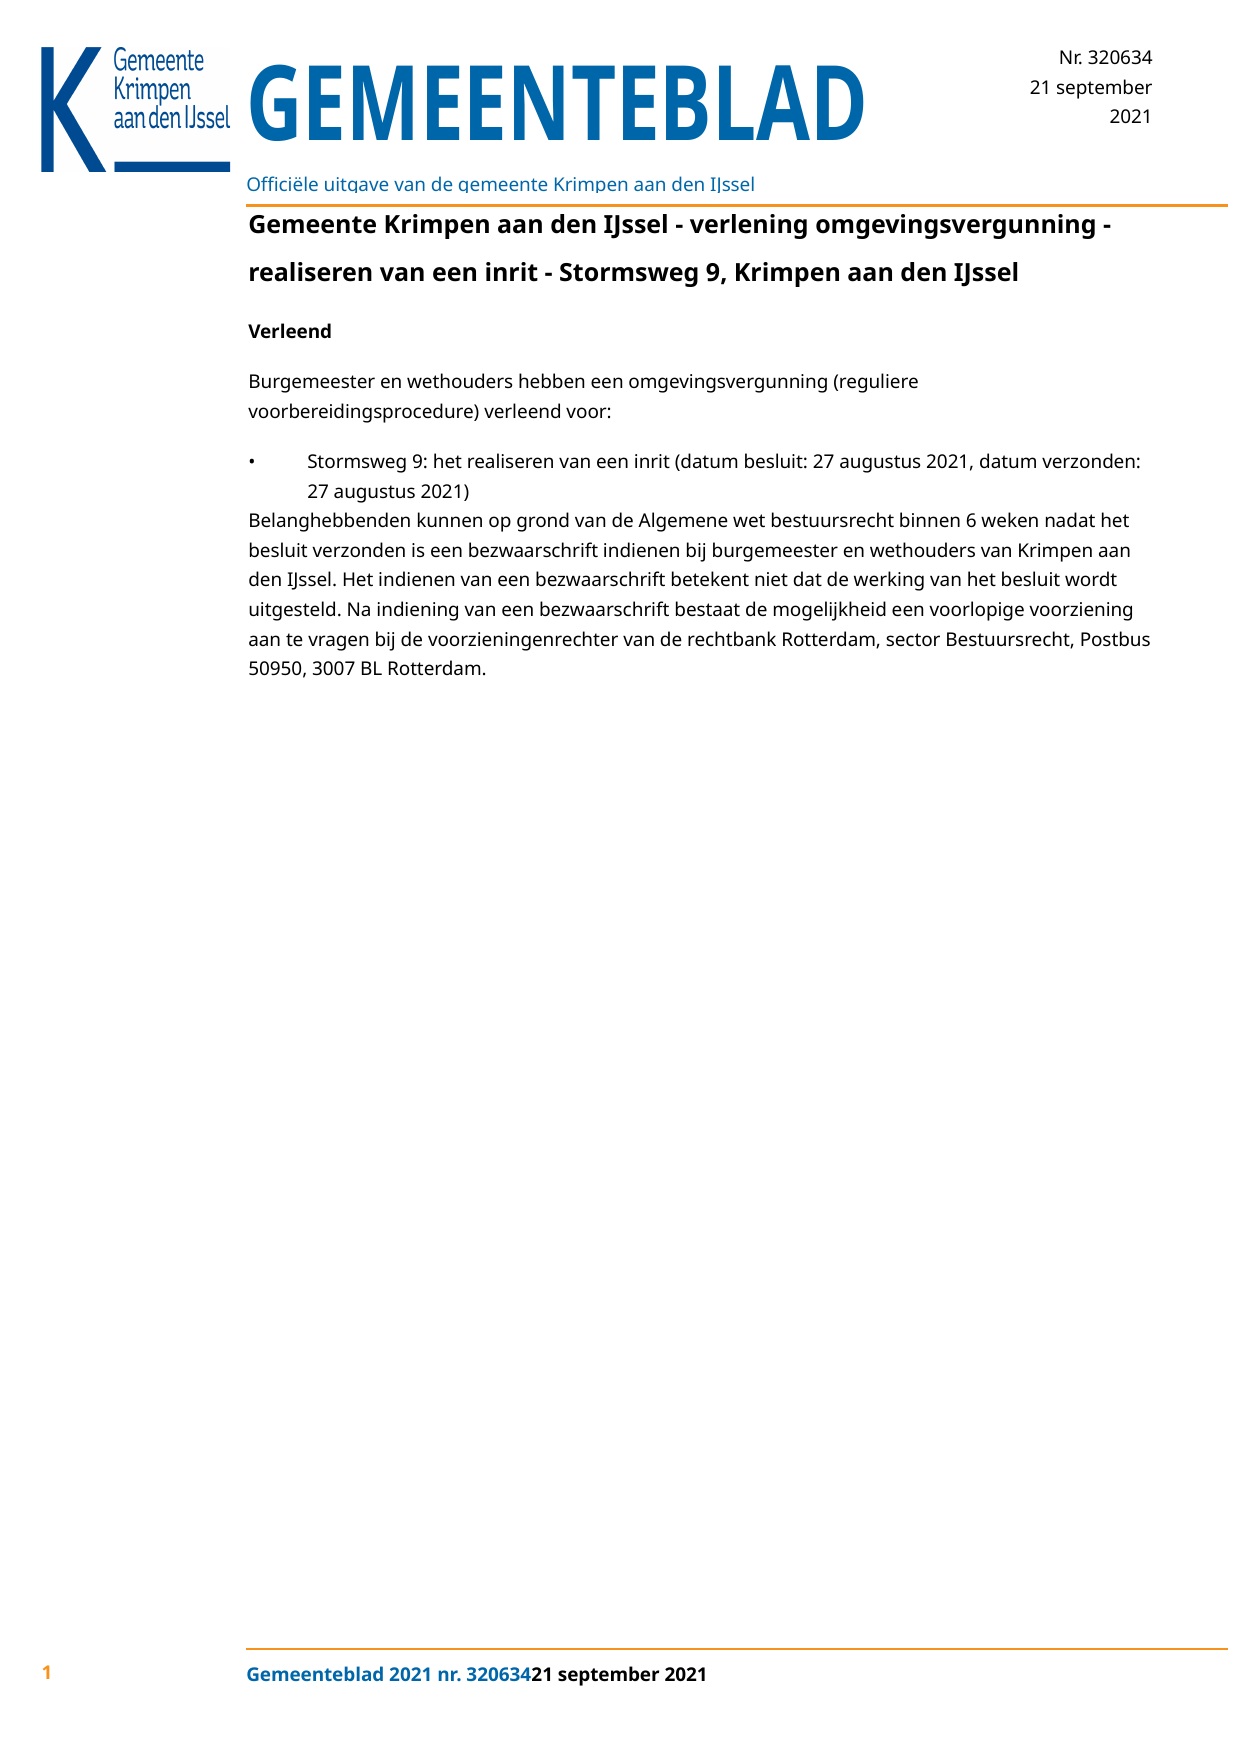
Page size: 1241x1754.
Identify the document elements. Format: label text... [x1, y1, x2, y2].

text Gemeente Krimpen aan den IJssel - verlening omgevingsvergunning - realiseren van een inrit - Stormsweg 9, Krimpen aan den IJssel [248, 207, 1152, 288]
text Verleend [248, 318, 1152, 344]
picture [41, 47, 231, 172]
text Belanghebbenden kunnen op grond van de Algemene wet bestuursrecht binnen 6 weken nadat het besluit verzonden is een bezwaarschrift indienen bij burgemeester en wethouders van Krimpen aan den IJssel. Het indienen van een bezwaarschrift betekent niet dat de werking van het besluit wordt uitgesteld. Na indiening van een bezwaarschrift bestaat de mogelijkheid een voorlopige voorziening aan te vragen bij de voorzieningenrechter van de rechtbank Rotterdam, sector Bestuursrecht, Postbus 50950, 3007 BL Rotterdam. [248, 507, 1152, 681]
list Stormsweg 9: het realiseren van een inrit (datum besluit: 27 augustus 2021, datum verzonden: 27 augustus 2021) [248, 448, 1152, 504]
text Burgemeester en wethouders hebben een omgevingsvergunning (reguliere voorbereidingsprocedure) verleend voor: [248, 368, 1152, 424]
